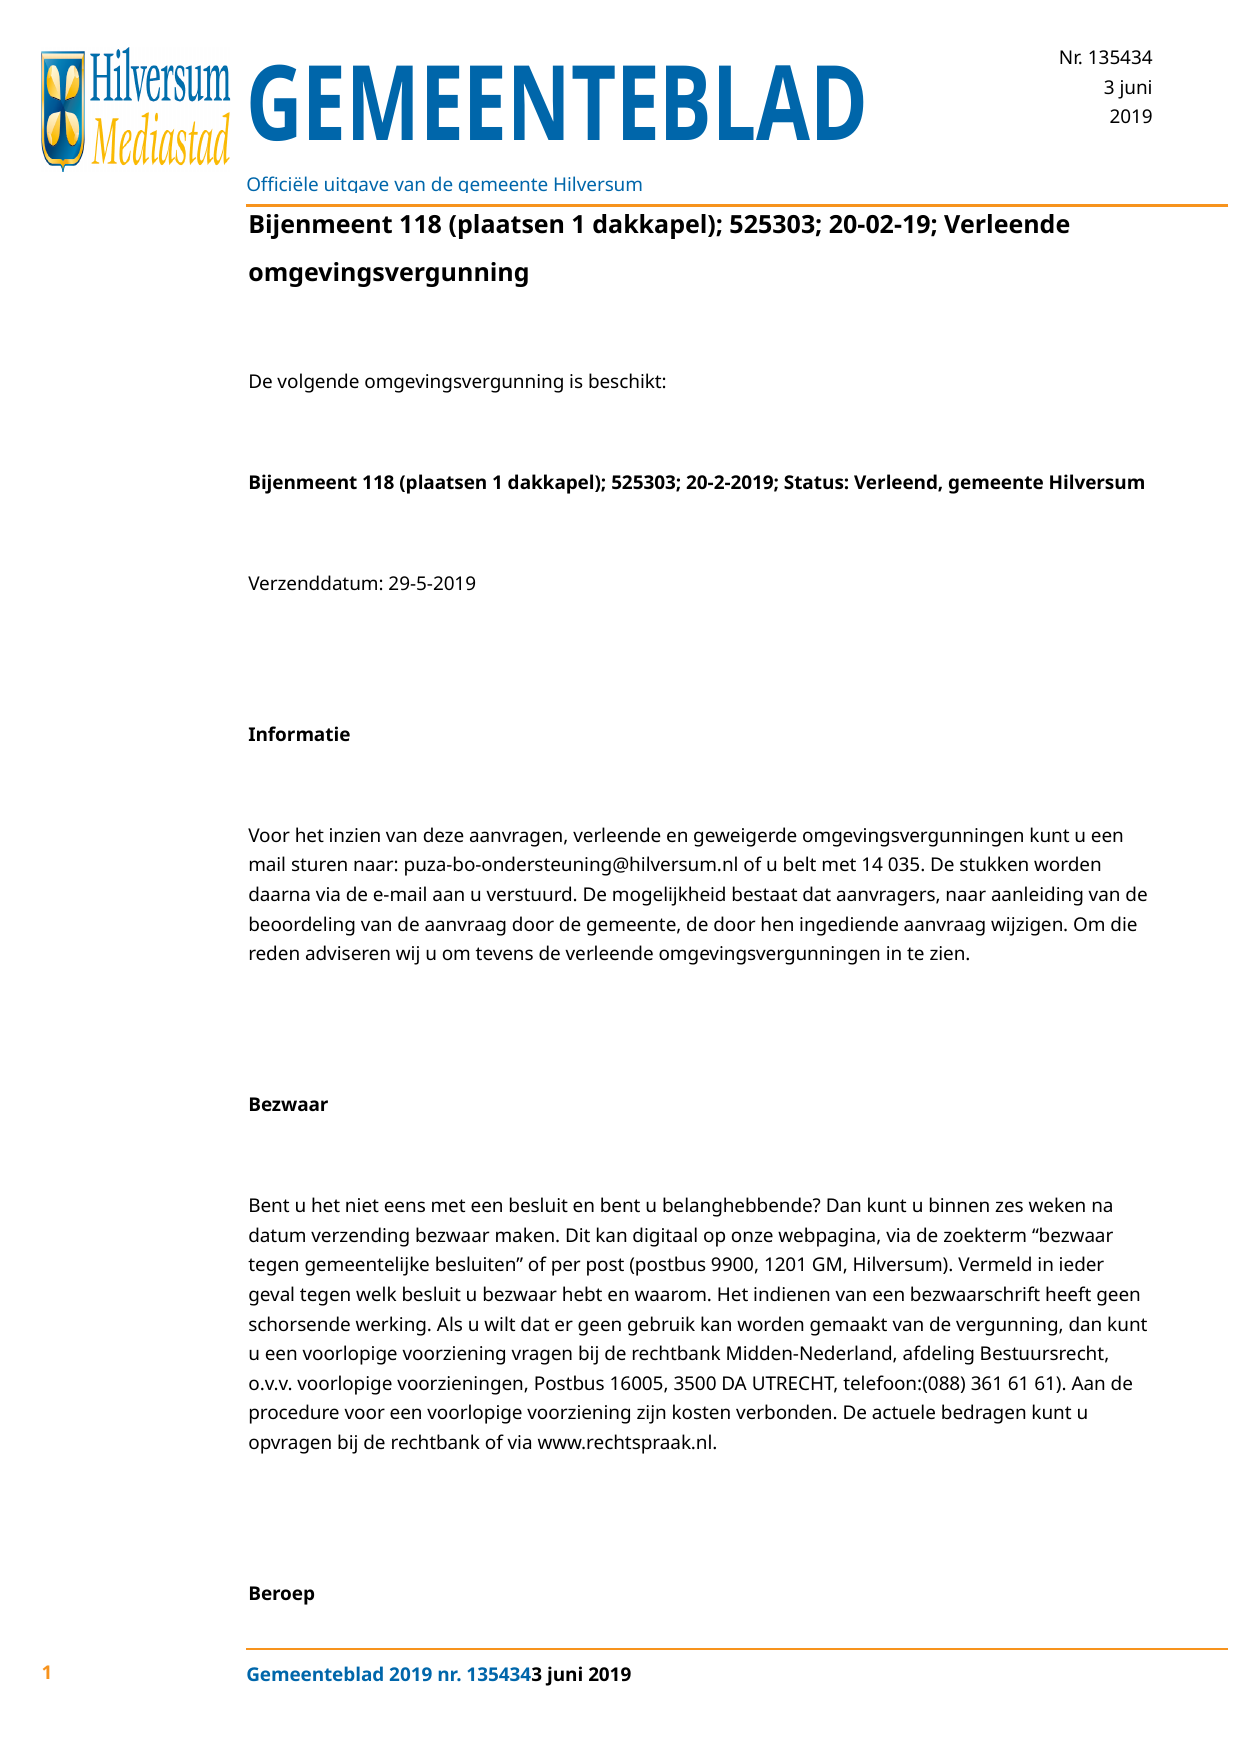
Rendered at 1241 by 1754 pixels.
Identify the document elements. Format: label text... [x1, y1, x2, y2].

text Voor het inzien van deze aanvragen, verleende en geweigerde omgevingsvergunningen kunt u een mail sturen naar: puza-bo-ondersteuning@hilversum.nl of u belt met 14 035. De stukken worden daarna via de e-mail aan u verstuurd. De mogelijkheid bestaat dat aanvragers, naar aanleiding van de beoordeling van de aanvraag door de gemeente, de door hen ingediende aanvraag wijzigen. Om die reden adviseren wij u om tevens de verleende omgevingsvergunningen in te zien. [248, 822, 1152, 966]
text Bijenmeent 118 (plaatsen 1 dakkapel); 525303; 20-2-2019; Status: Verleend, gemeente Hilversum [248, 469, 1152, 495]
text Bent u het niet eens met een besluit en bent u belanghebbende? Dan kunt u binnen zes weken na datum verzending bezwaar maken. Dit kan digitaal op onze webpagina, via de zoekterm “bezwaar tegen gemeentelijke besluiten” of per post (postbus 9900, 1201 GM, Hilversum). Vermeld in ieder geval tegen welk besluit u bezwaar hebt en waarom. Het indienen van een bezwaarschrift heeft geen schorsende werking. Als u wilt dat er geen gebruik kan worden gemaakt van de vergunning, dan kunt u een voorlopige voorziening vragen bij de rechtbank Midden-Nederland, afdeling Bestuursrecht, o.v.v. voorlopige voorzieningen, Postbus 16005, 3500 DA UTRECHT, telefoon:(088) 361 61 61). Aan de procedure voor een voorlopige voorziening zijn kosten verbonden. De actuele bedragen kunt u opvragen bij de rechtbank of via www.rechtspraak.nl. [248, 1192, 1152, 1455]
text Bijenmeent 118 (plaatsen 1 dakkapel); 525303; 20-02-19; Verleende omgevingsvergunning [248, 207, 1152, 288]
text Verzenddatum: 29-5-2019 [248, 570, 1152, 596]
text Informatie [248, 721, 1152, 747]
text Bezwaar [248, 1092, 1152, 1117]
picture [41, 47, 231, 172]
text De volgende omgevingsvergunning is beschikt: [248, 368, 1152, 394]
text Beroep [248, 1580, 1152, 1606]
